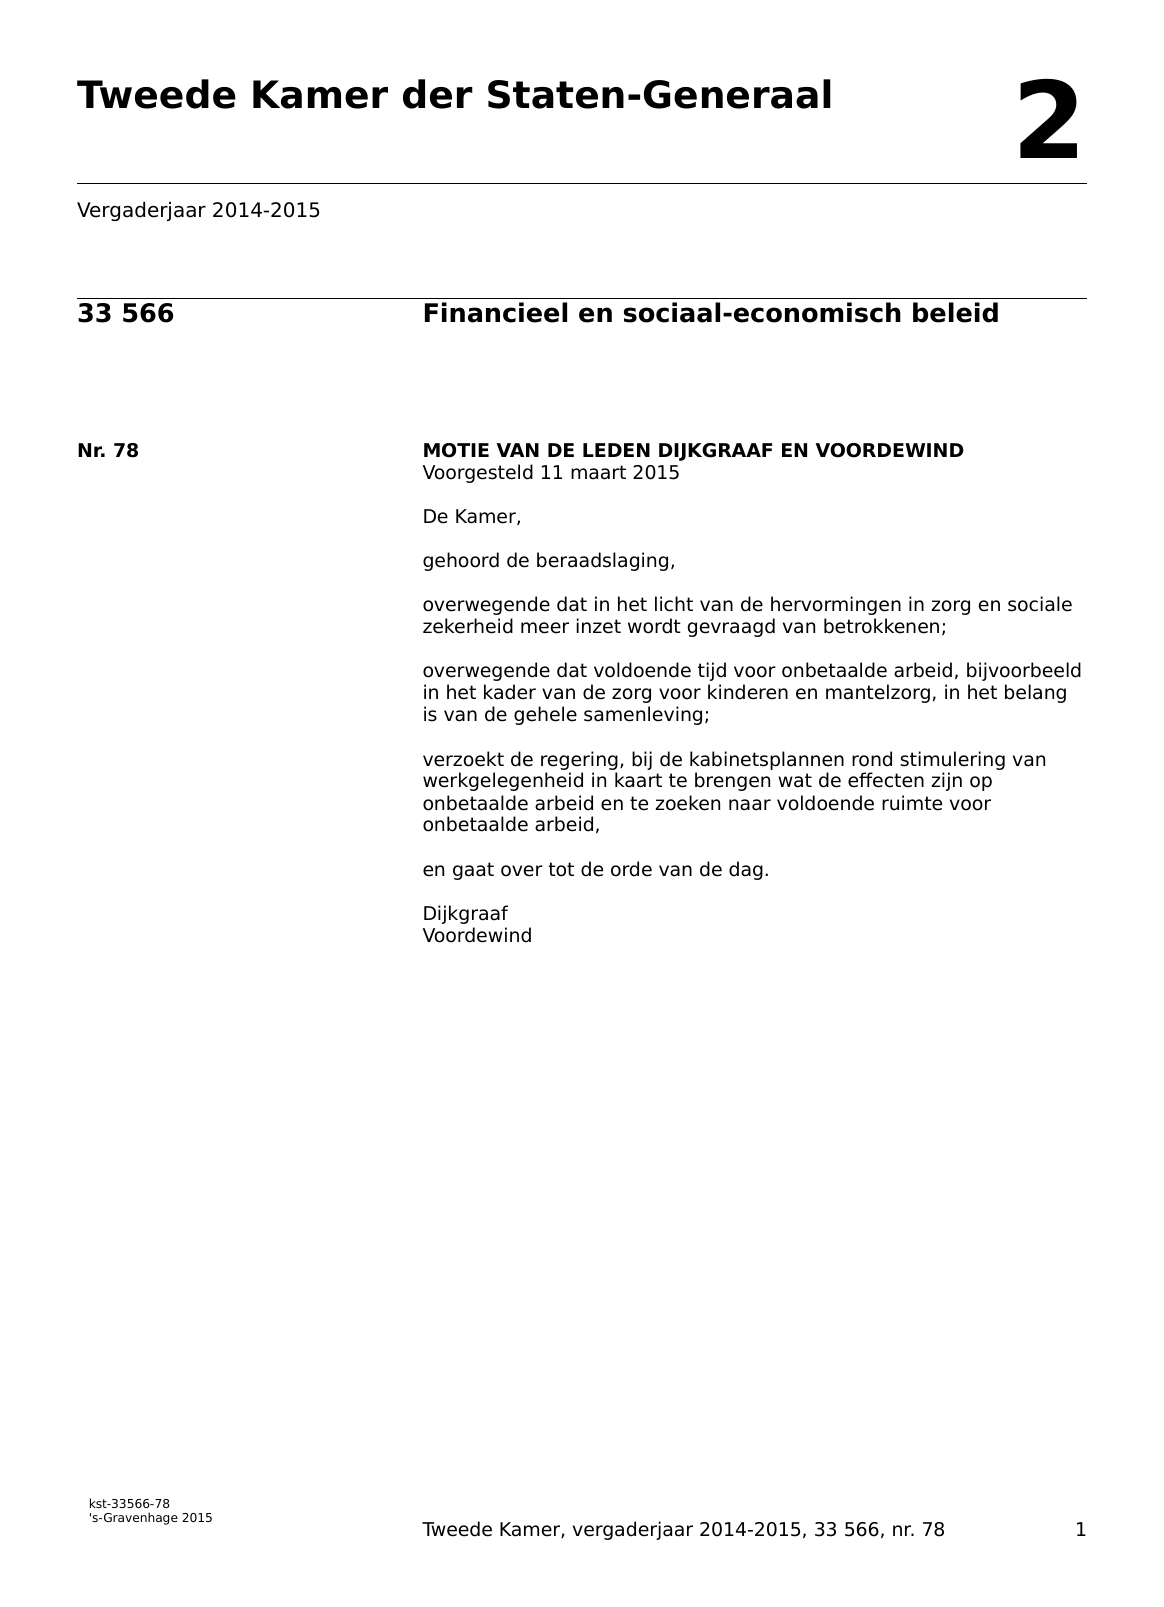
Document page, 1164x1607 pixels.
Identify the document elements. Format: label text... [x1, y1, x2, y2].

text De Kamer, [422, 506, 1087, 528]
text verzoekt de regering, bij de kabinetsplannen rond stimulering van werkgelegenheid in kaart te brengen wat de effecten zijn op onbetaalde arbeid en te zoeken naar voldoende ruimte voor onbetaalde arbeid, [422, 748, 1087, 836]
text Dijkgraaf [422, 903, 1087, 925]
subtitle Nr. 78 MOTIE VAN DE LEDEN DIJKGRAAF EN VOORDEWIND [77, 440, 1087, 462]
text en gaat over tot de orde van de dag. [422, 858, 1087, 881]
text overwegende dat in het licht van de hervormingen in zorg en sociale zekerheid meer inzet wordt gevraagd van betrokkenen; [422, 594, 1087, 638]
subtitle 33 566 Financieel en sociaal-economisch beleid [77, 299, 1087, 329]
text kst-33566-78 [88, 1497, 323, 1511]
text Voorgesteld 11 maart 2015 [422, 462, 1087, 484]
table_cell Vergaderjaar 2014-2015 [77, 184, 1087, 298]
text Voordewind [422, 925, 1087, 947]
table_header 2 [886, 59, 1087, 183]
table_header Tweede Kamer der Staten-Generaal [77, 59, 886, 183]
text overwegende dat voldoende tijd voor onbetaalde arbeid, bijvoorbeeld in het kader van de zorg voor kinderen en mantelzorg, in het belang is van de gehele samenleving; [422, 660, 1087, 726]
text gehoord de beraadslaging, [422, 550, 1087, 572]
text 's-Gravenhage 2015 [88, 1511, 323, 1525]
